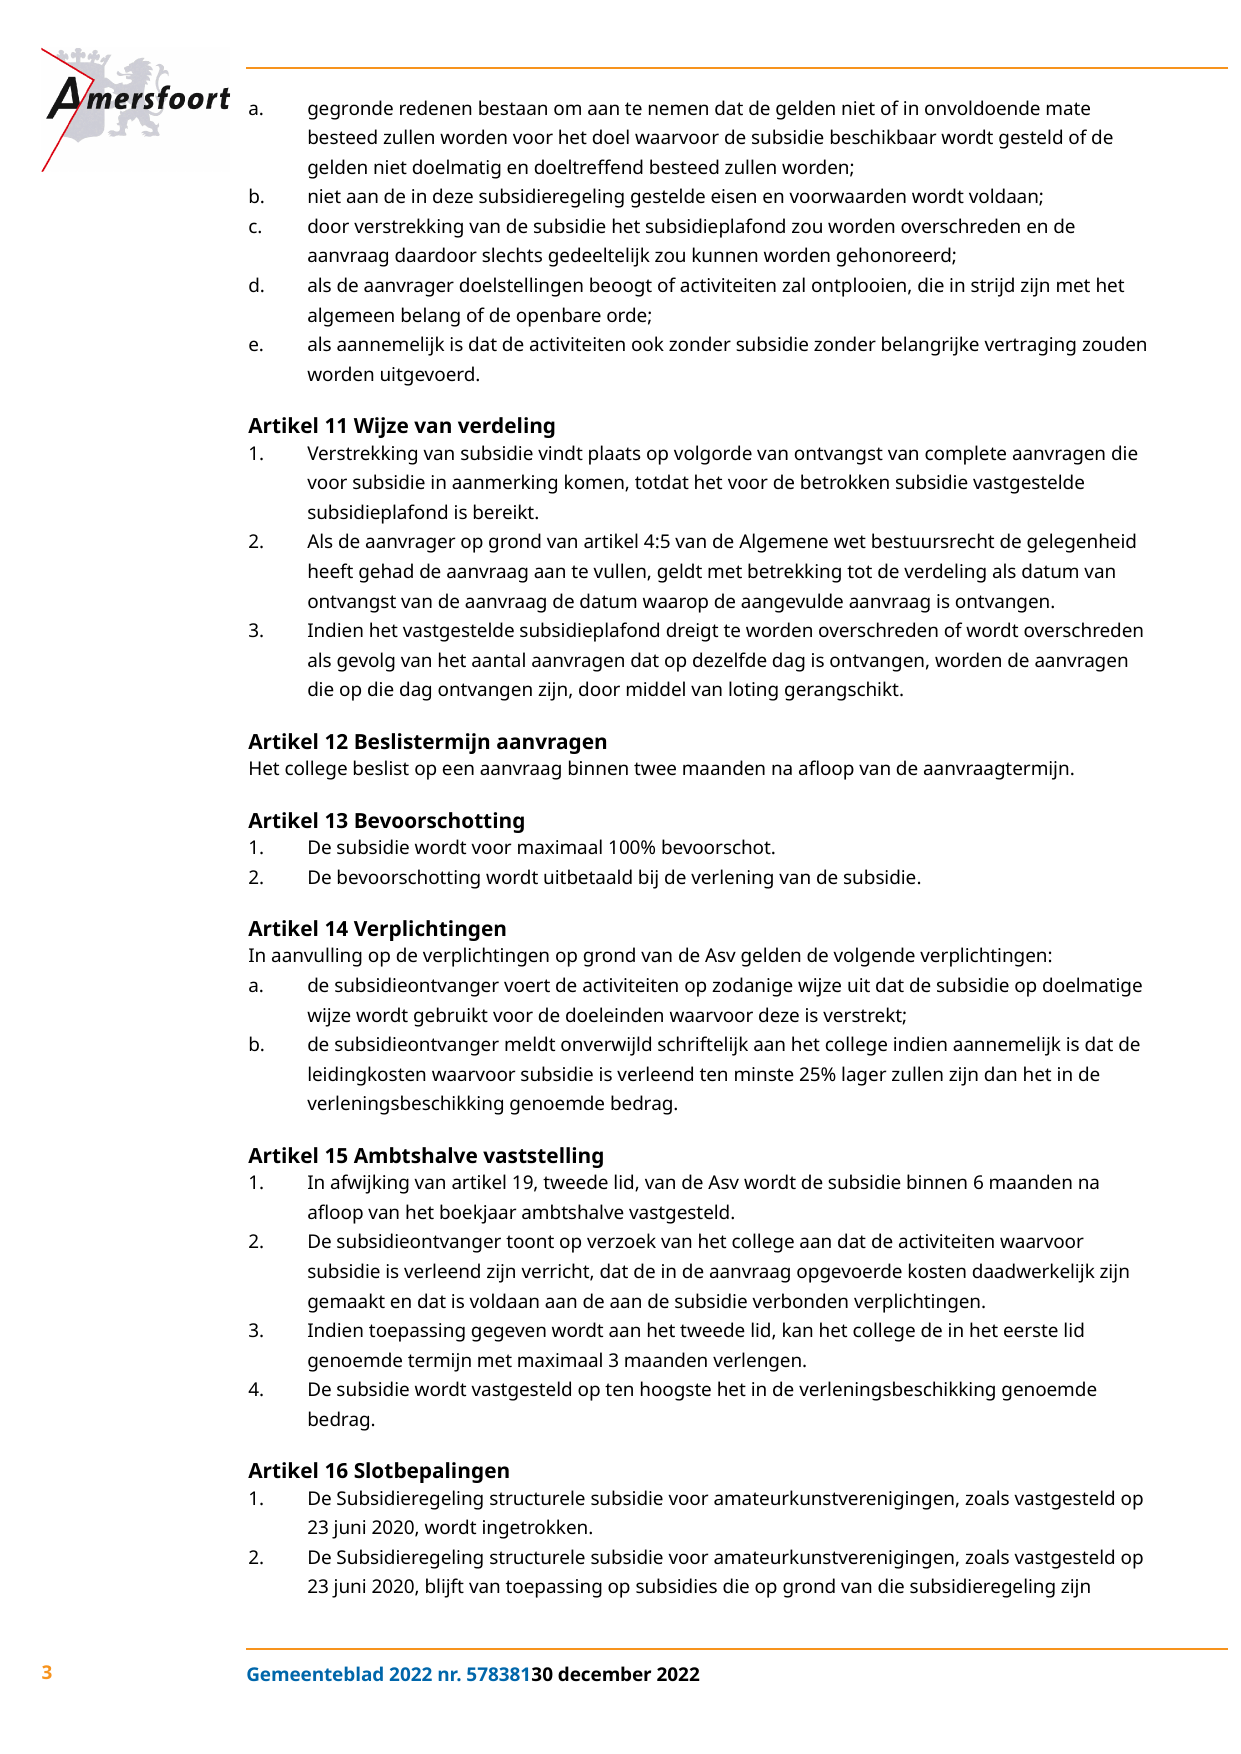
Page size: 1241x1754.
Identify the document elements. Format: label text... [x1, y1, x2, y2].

list de subsidieontvanger voert de activiteiten op zodanige wijze uit dat de subsidie op doelmatige wijze wordt gebruikt voor de doeleinden waarvoor deze is verstrekt; [248, 972, 1152, 1028]
text Artikel 13 Bevoorschotting [248, 806, 1152, 834]
list De Subsidieregeling structurele subsidie voor amateurkunstverenigingen, zoals vastgesteld op 23 juni 2020, blijft van toepassing op subsidies die op grond van die subsidieregeling zijn [248, 1544, 1152, 1599]
list De Subsidieregeling structurele subsidie voor amateurkunstverenigingen, zoals vastgesteld op 23 juni 2020, wordt ingetrokken. [248, 1485, 1152, 1540]
text Artikel 14 Verplichtingen [248, 914, 1152, 943]
list Als de aanvrager op grond van artikel 4:5 van de Algemene wet bestuursrecht de gelegenheid heeft gehad de aanvraag aan te vullen, geldt met betrekking tot de verdeling als datum van ontvangst van de aanvraag de datum waarop de aangevulde aanvraag is ontvangen. [248, 529, 1152, 613]
list door verstrekking van de subsidie het subsidieplafond zou worden overschreden en de aanvraag daardoor slechts gedeeltelijk zou kunnen worden gehonoreerd; [248, 213, 1152, 268]
list Verstrekking van subsidie vindt plaats op volgorde van ontvangst van complete aanvragen die voor subsidie in aanmerking komen, totdat het voor de betrokken subsidie vastgestelde subsidieplafond is bereikt. [248, 440, 1152, 525]
list Indien het vastgestelde subsidieplafond dreigt te worden overschreden of wordt overschreden als gevolg van het aantal aanvragen dat op dezelfde dag is ontvangen, worden de aanvragen die op die dag ontvangen zijn, door middel van loting gerangschikt. [248, 617, 1152, 702]
list gegronde redenen bestaan om aan te nemen dat de gelden niet of in onvoldoende mate besteed zullen worden voor het doel waarvoor de subsidie beschikbaar wordt gesteld of de gelden niet doelmatig en doeltreffend besteed zullen worden; [248, 95, 1152, 180]
text Artikel 15 Ambtshalve vaststelling [248, 1141, 1152, 1169]
list Indien toepassing gegeven wordt aan het tweede lid, kan het college de in het eerste lid genoemde termijn met maximaal 3 maanden verlengen. [248, 1317, 1152, 1373]
list niet aan de in deze subsidieregeling gestelde eisen en voorwaarden wordt voldaan; [248, 183, 1152, 209]
list De subsidieontvanger toont op verzoek van het college aan dat de activiteiten waarvoor subsidie is verleend zijn verricht, dat de in de aanvraag opgevoerde kosten daadwerkelijk zijn gemaakt en dat is voldaan aan de aan de subsidie verbonden verplichtingen. [248, 1229, 1152, 1313]
list De subsidie wordt vastgesteld op ten hoogste het in de verleningsbeschikking genoemde bedrag. [248, 1377, 1152, 1432]
list de subsidieontvanger meldt onverwijld schriftelijk aan het college indien aannemelijk is dat de leidingkosten waarvoor subsidie is verleend ten minste 25% lager zullen zijn dan het in de verleningsbeschikking genoemde bedrag. [248, 1031, 1152, 1116]
text Artikel 12 Beslistermijn aanvragen [248, 727, 1152, 755]
list De subsidie wordt voor maximaal 100% bevoorschot. [248, 834, 1152, 860]
text Artikel 11 Wijze van verdeling [248, 411, 1152, 440]
picture [41, 47, 231, 172]
text In aanvulling op de verplichtingen op grond van de Asv gelden de volgende verplichtingen: [248, 943, 1152, 968]
text Artikel 16 Slotbepalingen [248, 1457, 1152, 1485]
list als aannemelijk is dat de activiteiten ook zonder subsidie zonder belangrijke vertraging zouden worden uitgevoerd. [248, 331, 1152, 387]
list De bevoorschotting wordt uitbetaald bij de verlening van de subsidie. [248, 864, 1152, 889]
list als de aanvrager doelstellingen beoogt of activiteiten zal ontplooien, die in strijd zijn met het algemeen belang of de openbare orde; [248, 272, 1152, 328]
text Het college beslist op een aanvraag binnen twee maanden na afloop van de aanvraagtermijn. [248, 755, 1152, 781]
list In afwijking van artikel 19, tweede lid, van de Asv wordt de subsidie binnen 6 maanden na afloop van het boekjaar ambtshalve vastgesteld. [248, 1169, 1152, 1225]
